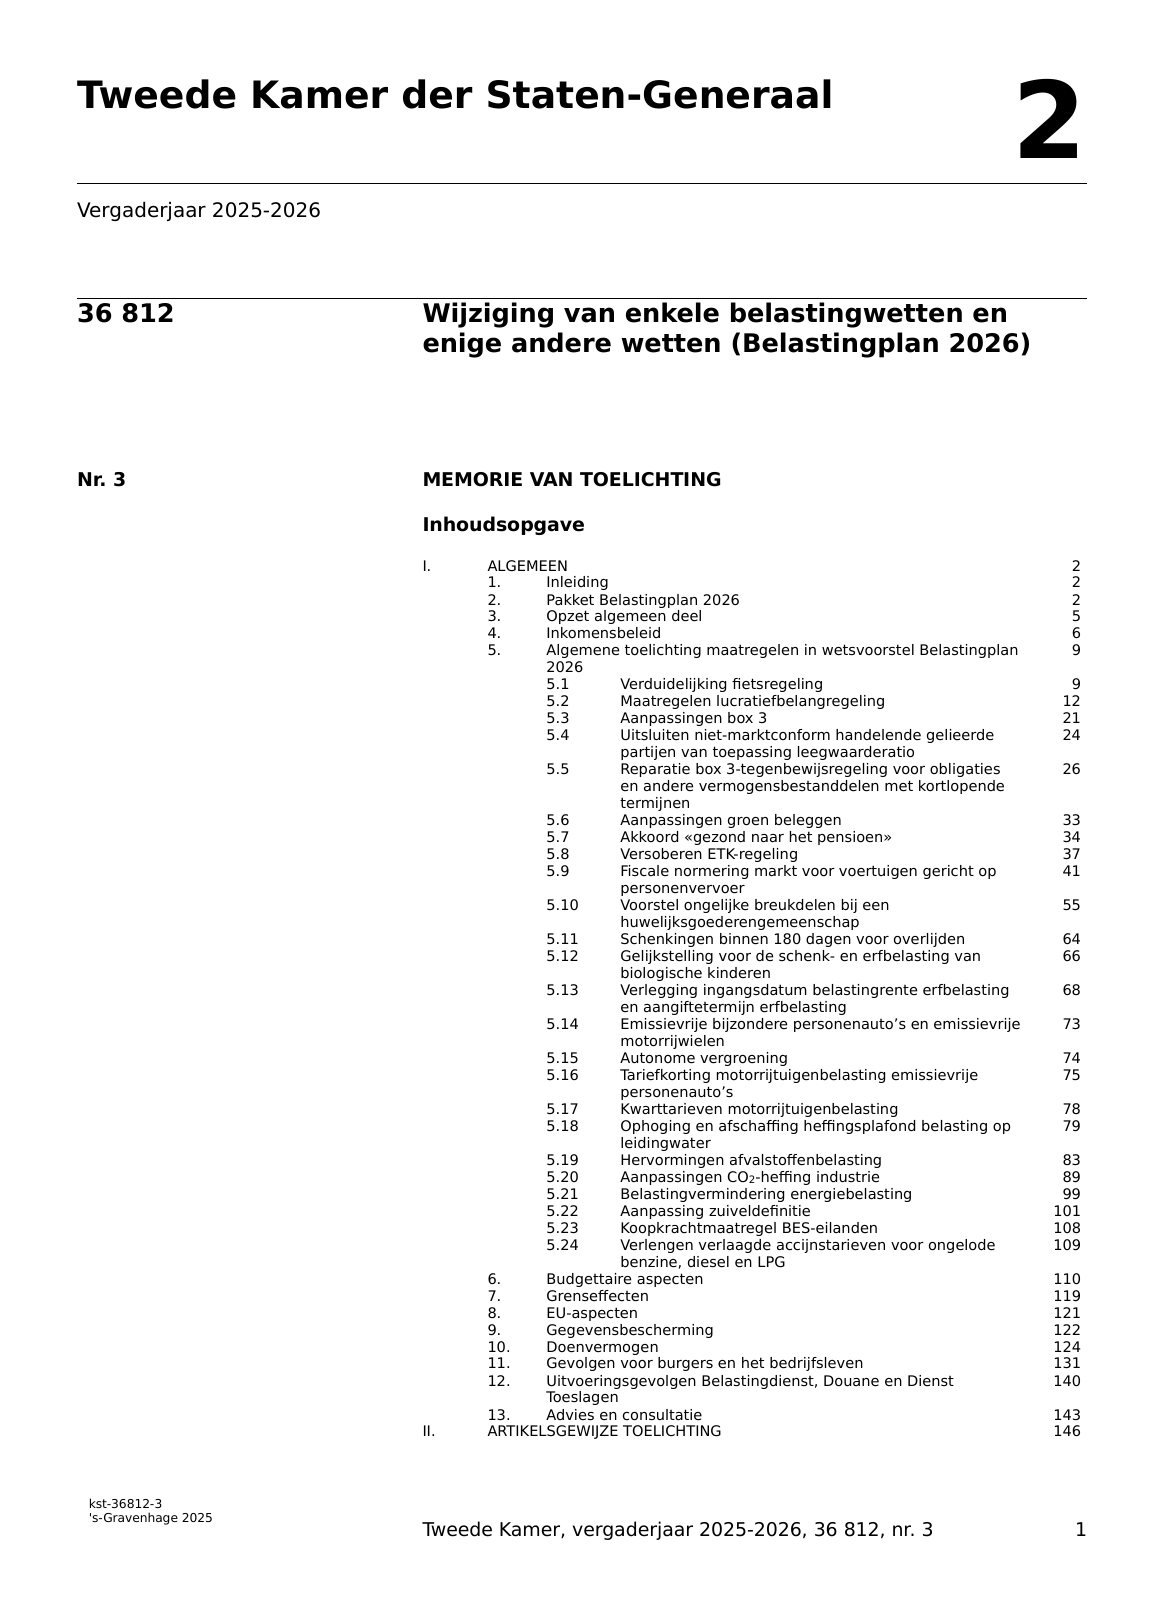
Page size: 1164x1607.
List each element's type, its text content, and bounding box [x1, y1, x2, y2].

table_cell [422, 1067, 481, 1101]
table_cell Voorstel ongelijke breukdelen bij een huwelijksgoederengemeenschap [614, 897, 1027, 931]
table_cell Uitsluiten niet-marktconform handelende gelieerde partijen van toepassing leegwaarderatio [614, 727, 1027, 761]
table_cell ARTIKELSGEWIJZE TOELICHTING [481, 1423, 1027, 1440]
table_cell [481, 1118, 540, 1152]
table_cell Verlengen verlaagde accijnstarieven voor ongelode benzine, diesel en LPG [614, 1237, 1027, 1271]
table_cell [481, 1016, 540, 1050]
table_cell 108 [1028, 1220, 1087, 1237]
table_cell Advies en consultatie [540, 1406, 1027, 1423]
table_cell 6 [1028, 625, 1087, 642]
table_cell 74 [1028, 1050, 1087, 1067]
table_cell 101 [1028, 1203, 1087, 1219]
subtitle Inhoudsopgave [422, 513, 1087, 536]
table_cell [422, 1373, 481, 1406]
table_cell 3. [481, 608, 540, 625]
table_cell Hervormingen afvalstoffenbelasting [614, 1152, 1027, 1169]
table_cell [481, 727, 540, 761]
table_cell Grenseffecten [540, 1288, 1027, 1304]
table_cell 5.9 [540, 863, 614, 897]
table_cell 5 [1028, 608, 1087, 625]
table_cell 5.20 [540, 1169, 614, 1186]
table_cell 9 [1028, 676, 1087, 693]
table_cell 5. [481, 642, 540, 676]
table_cell Gevolgen voor burgers en het bedrijfsleven [540, 1355, 1027, 1372]
table_cell [422, 846, 481, 863]
table_cell 66 [1028, 948, 1087, 982]
table_cell 2 [1028, 591, 1087, 608]
table_cell 146 [1028, 1423, 1087, 1440]
table_cell [422, 1339, 481, 1355]
table_cell [481, 1203, 540, 1219]
table_header Tweede Kamer der Staten-Generaal [77, 59, 886, 183]
table_cell Budgettaire aspecten [540, 1271, 1027, 1287]
table_cell 5.24 [540, 1237, 614, 1271]
table_cell 99 [1028, 1186, 1087, 1203]
subtitle 36 812 Wijziging van enkele belastingwetten en enige andere wetten (Belastingplan 2026) [77, 299, 1087, 358]
table_cell [481, 863, 540, 897]
table_cell [422, 1203, 481, 1219]
table_cell Koopkrachtmaatregel BES-eilanden [614, 1220, 1027, 1237]
table_cell [481, 829, 540, 846]
table_cell 119 [1028, 1288, 1087, 1304]
table_cell [481, 1152, 540, 1169]
table_cell [422, 931, 481, 948]
table_cell 5.5 [540, 761, 614, 812]
table_cell Aanpassingen groen beleggen [614, 812, 1027, 829]
table_cell Aanpassingen box 3 [614, 710, 1027, 727]
table_cell 24 [1028, 727, 1087, 761]
table_cell 5.8 [540, 846, 614, 863]
table_cell 73 [1028, 1016, 1087, 1050]
table_cell [422, 1355, 481, 1372]
table_cell Reparatie box 3-tegenbewijsregeling voor obligaties en andere vermogensbestanddelen met kortlopende termijnen [614, 761, 1027, 812]
text kst-36812-3 [88, 1497, 323, 1511]
table_cell Belastingvermindering energiebelasting [614, 1186, 1027, 1203]
table_cell Autonome vergroening [614, 1050, 1027, 1067]
table_cell [481, 931, 540, 948]
table_cell [422, 761, 481, 812]
table_cell 5.18 [540, 1118, 614, 1152]
table_cell 5.19 [540, 1152, 614, 1169]
table_cell 109 [1028, 1237, 1087, 1271]
table_cell 2. [481, 591, 540, 608]
table_cell [481, 948, 540, 982]
table_cell [422, 1321, 481, 1338]
table_cell [422, 829, 481, 846]
table_cell Aanpassingen CO2-heffing industrie [614, 1169, 1027, 1186]
table_cell [422, 863, 481, 897]
table_cell 5.17 [540, 1101, 614, 1118]
table_cell [422, 1237, 481, 1271]
table_cell 6. [481, 1271, 540, 1287]
table_cell [422, 1169, 481, 1186]
table_cell Emissievrije bijzondere personenauto’s en emissievrije motorrijwielen [614, 1016, 1027, 1050]
table_cell 5.7 [540, 829, 614, 846]
table_cell EU-aspecten [540, 1305, 1027, 1321]
table_cell 122 [1028, 1321, 1087, 1338]
table_cell 110 [1028, 1271, 1087, 1287]
table_cell [422, 812, 481, 829]
text 's-Gravenhage 2025 [88, 1511, 323, 1525]
table_cell 83 [1028, 1152, 1087, 1169]
table_cell Inkomensbeleid [540, 625, 1027, 642]
table_cell [481, 710, 540, 727]
table_cell [422, 1406, 481, 1423]
table_cell 5.23 [540, 1220, 614, 1237]
table_cell Aanpassing zuiveldefinitie [614, 1203, 1027, 1219]
table_cell Kwarttarieven motorrijtuigenbelasting [614, 1101, 1027, 1118]
table_cell 131 [1028, 1355, 1087, 1372]
table_cell 140 [1028, 1373, 1087, 1406]
table_cell [422, 625, 481, 642]
table_cell 37 [1028, 846, 1087, 863]
table_cell 8. [481, 1305, 540, 1321]
table_cell [422, 1101, 481, 1118]
table_cell 64 [1028, 931, 1087, 948]
table_cell 5.22 [540, 1203, 614, 1219]
table_cell [481, 897, 540, 931]
table_cell Vergaderjaar 2025-2026 [77, 184, 1087, 298]
table_cell Opzet algemeen deel [540, 608, 1027, 625]
table_cell 13. [481, 1406, 540, 1423]
table_cell [422, 1152, 481, 1169]
table_cell 7. [481, 1288, 540, 1304]
table_cell 5.11 [540, 931, 614, 948]
table_cell 21 [1028, 710, 1087, 727]
table_cell [422, 1050, 481, 1067]
table_cell 9. [481, 1321, 540, 1338]
table_cell [481, 982, 540, 1016]
table_cell [422, 1271, 481, 1287]
table_cell [422, 1288, 481, 1304]
table_cell 33 [1028, 812, 1087, 829]
table_cell 5.12 [540, 948, 614, 982]
table_cell 5.2 [540, 693, 614, 710]
table_cell 89 [1028, 1169, 1087, 1186]
table_cell 9 [1028, 642, 1087, 676]
table_cell 5.15 [540, 1050, 614, 1067]
table_cell 121 [1028, 1305, 1087, 1321]
table_cell 5.1 [540, 676, 614, 693]
table_cell Gelijkstelling voor de schenk- en erfbelasting van biologische kinderen [614, 948, 1027, 982]
table_cell [481, 846, 540, 863]
table_cell [481, 693, 540, 710]
table_cell [481, 1169, 540, 1186]
table_cell 79 [1028, 1118, 1087, 1152]
table_cell 11. [481, 1355, 540, 1372]
table_cell [422, 693, 481, 710]
table_cell 5.10 [540, 897, 614, 931]
table_cell [422, 710, 481, 727]
table_cell [481, 1186, 540, 1203]
table_cell Akkoord «gezond naar het pensioen» [614, 829, 1027, 846]
table_cell Verlegging ingangsdatum belastingrente erfbelasting en aangiftetermijn erfbelasting [614, 982, 1027, 1016]
table_cell [422, 608, 481, 625]
table_cell 34 [1028, 829, 1087, 846]
table_cell Schenkingen binnen 180 dagen voor overlijden [614, 931, 1027, 948]
table_header I. [422, 558, 481, 574]
table_cell Uitvoeringsgevolgen Belastingdienst, Douane en Dienst Toeslagen [540, 1373, 1027, 1406]
table_cell 26 [1028, 761, 1087, 812]
table_cell 10. [481, 1339, 540, 1355]
table_cell 143 [1028, 1406, 1087, 1423]
table_cell [422, 982, 481, 1016]
table_cell Tariefkorting motorrijtuigenbelasting emissievrije personenauto’s [614, 1067, 1027, 1101]
table_cell 5.14 [540, 1016, 614, 1050]
table_cell [481, 761, 540, 812]
table_cell [422, 948, 481, 982]
table_cell Algemene toelichting maatregelen in wetsvoorstel Belastingplan 2026 [540, 642, 1027, 676]
table_cell Ophoging en afschaffing heffingsplafond belasting op leidingwater [614, 1118, 1027, 1152]
table_cell 5.6 [540, 812, 614, 829]
table_cell 55 [1028, 897, 1087, 931]
table_cell Doenvermogen [540, 1339, 1027, 1355]
table_cell [481, 1101, 540, 1118]
table_cell 5.3 [540, 710, 614, 727]
table_cell Maatregelen lucratiefbelangregeling [614, 693, 1027, 710]
table_cell [481, 1220, 540, 1237]
table_cell Inleiding [540, 574, 1027, 591]
table_cell [481, 676, 540, 693]
table_cell 75 [1028, 1067, 1087, 1101]
table_cell [481, 1237, 540, 1271]
table_cell 12 [1028, 693, 1087, 710]
table_cell [422, 642, 481, 676]
table_cell 41 [1028, 863, 1087, 897]
table_cell [422, 676, 481, 693]
table_cell Verduidelijking fietsregeling [614, 676, 1027, 693]
table_cell [481, 1067, 540, 1101]
table_cell 1. [481, 574, 540, 591]
table_cell 5.21 [540, 1186, 614, 1203]
table_cell [422, 574, 481, 591]
table_cell Versoberen ETK-regeling [614, 846, 1027, 863]
table_cell 68 [1028, 982, 1087, 1016]
table_cell 124 [1028, 1339, 1087, 1355]
table_cell Pakket Belastingplan 2026 [540, 591, 1027, 608]
table_cell [422, 1118, 481, 1152]
table_cell [481, 1050, 540, 1067]
table_cell 2 [1028, 574, 1087, 591]
table_cell [422, 1186, 481, 1203]
table_cell [422, 1305, 481, 1321]
table_cell [481, 812, 540, 829]
table_cell [422, 1016, 481, 1050]
table_cell [422, 591, 481, 608]
table_cell 4. [481, 625, 540, 642]
table_cell 5.4 [540, 727, 614, 761]
table_header ALGEMEEN [481, 558, 1027, 574]
table_cell 78 [1028, 1101, 1087, 1118]
table_header 2 [886, 59, 1087, 183]
table_cell II. [422, 1423, 481, 1440]
table_cell Gegevensbescherming [540, 1321, 1027, 1338]
table_cell [422, 1220, 481, 1237]
table_cell 12. [481, 1373, 540, 1406]
table_cell [422, 727, 481, 761]
subtitle Nr. 3 MEMORIE VAN TOELICHTING [77, 469, 1087, 491]
table_header 2 [1028, 558, 1087, 574]
table_cell 5.13 [540, 982, 614, 1016]
table_cell [422, 897, 481, 931]
table_cell 5.16 [540, 1067, 614, 1101]
table_cell Fiscale normering markt voor voertuigen gericht op personenvervoer [614, 863, 1027, 897]
